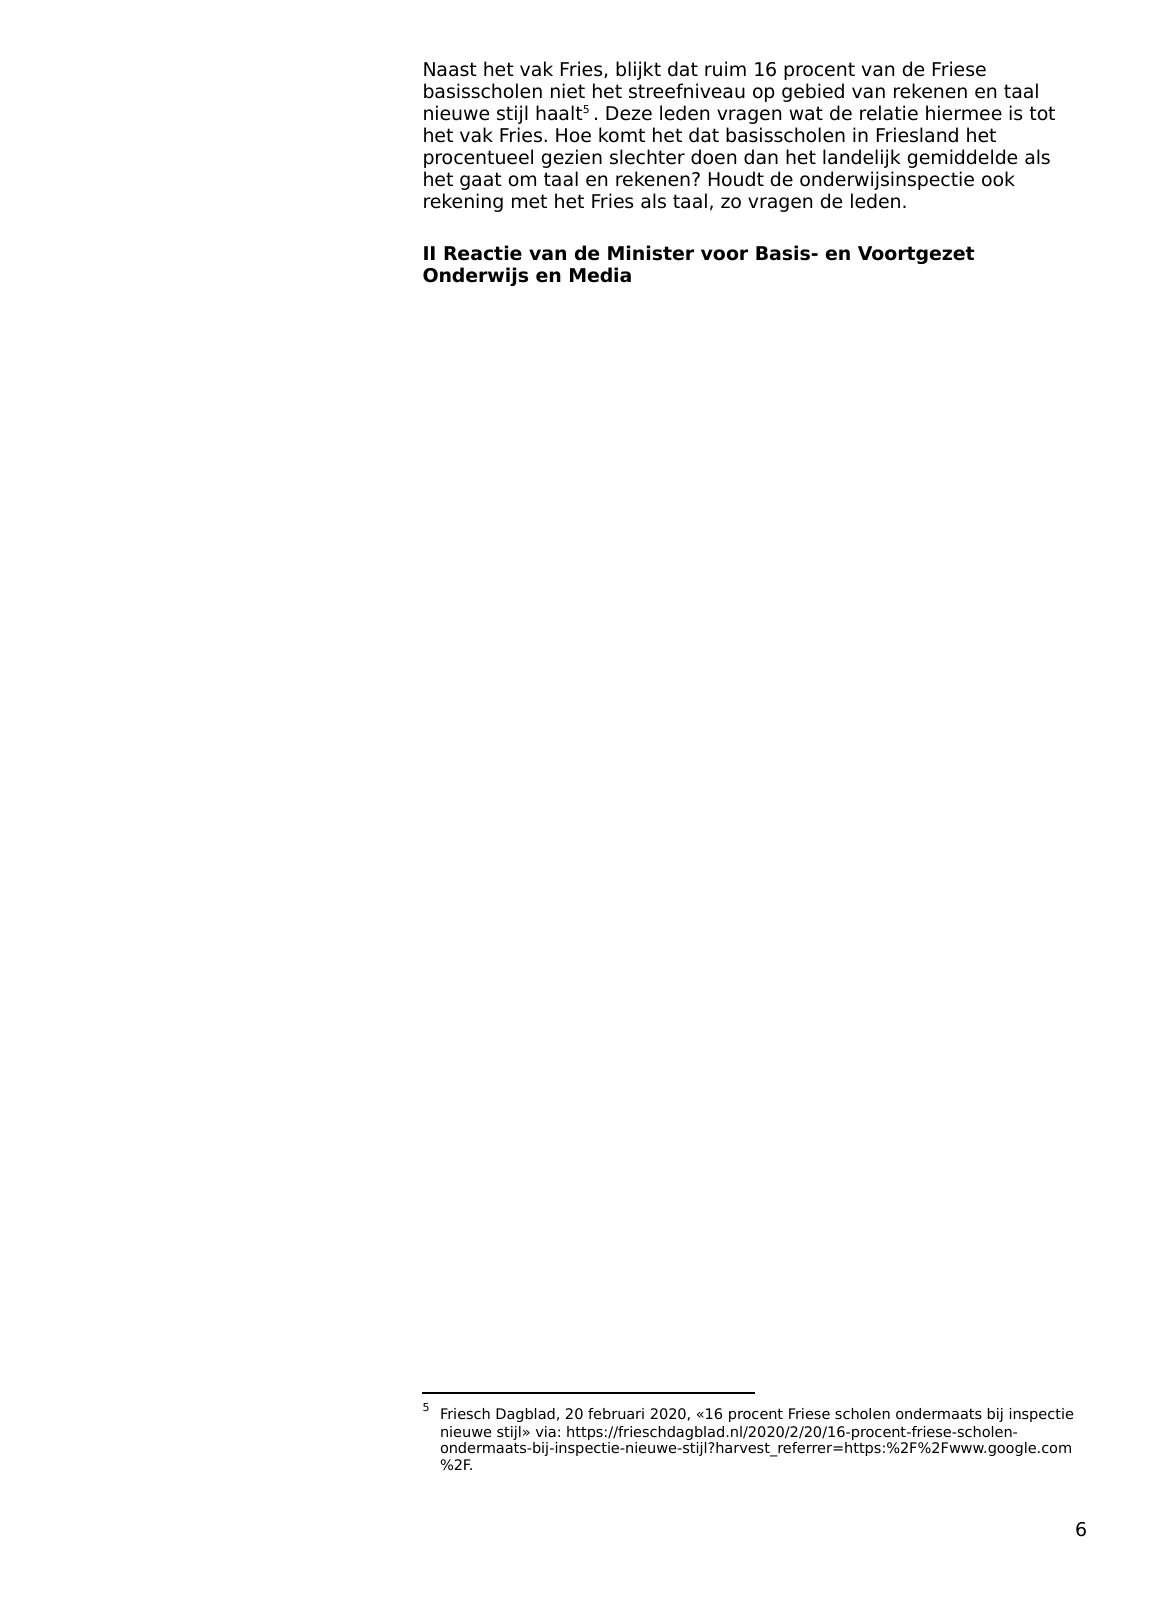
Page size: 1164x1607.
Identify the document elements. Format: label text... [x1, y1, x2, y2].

text Friesch Dagblad, 20 februari 2020, «16 procent Friese scholen ondermaats bij inspectie nieuwe stijl» via: https://frieschdagblad.nl/2020/2/20/16-procent-friese-scholen-ondermaats-bij-inspectie-nieuwe-stijl?harvest_referrer=https:%2F%2Fwww.google.com%2F. [422, 1402, 1087, 1474]
subtitle II Reactie van de Minister voor Basis- en Voortgezet Onderwijs en Media [422, 243, 1087, 287]
text Naast het vak Fries, blijkt dat ruim 16 procent van de Friese basisscholen niet het streefniveau op gebied van rekenen en taal nieuwe stijl haalt. Deze leden vragen wat de relatie hiermee is tot het vak Fries. Hoe komt het dat basisscholen in Friesland het procentueel gezien slechter doen dan het landelijk gemiddelde als het gaat om taal en rekenen? Houdt de onderwijsinspectie ook rekening met het Fries als taal, zo vragen de leden. [422, 59, 1087, 213]
